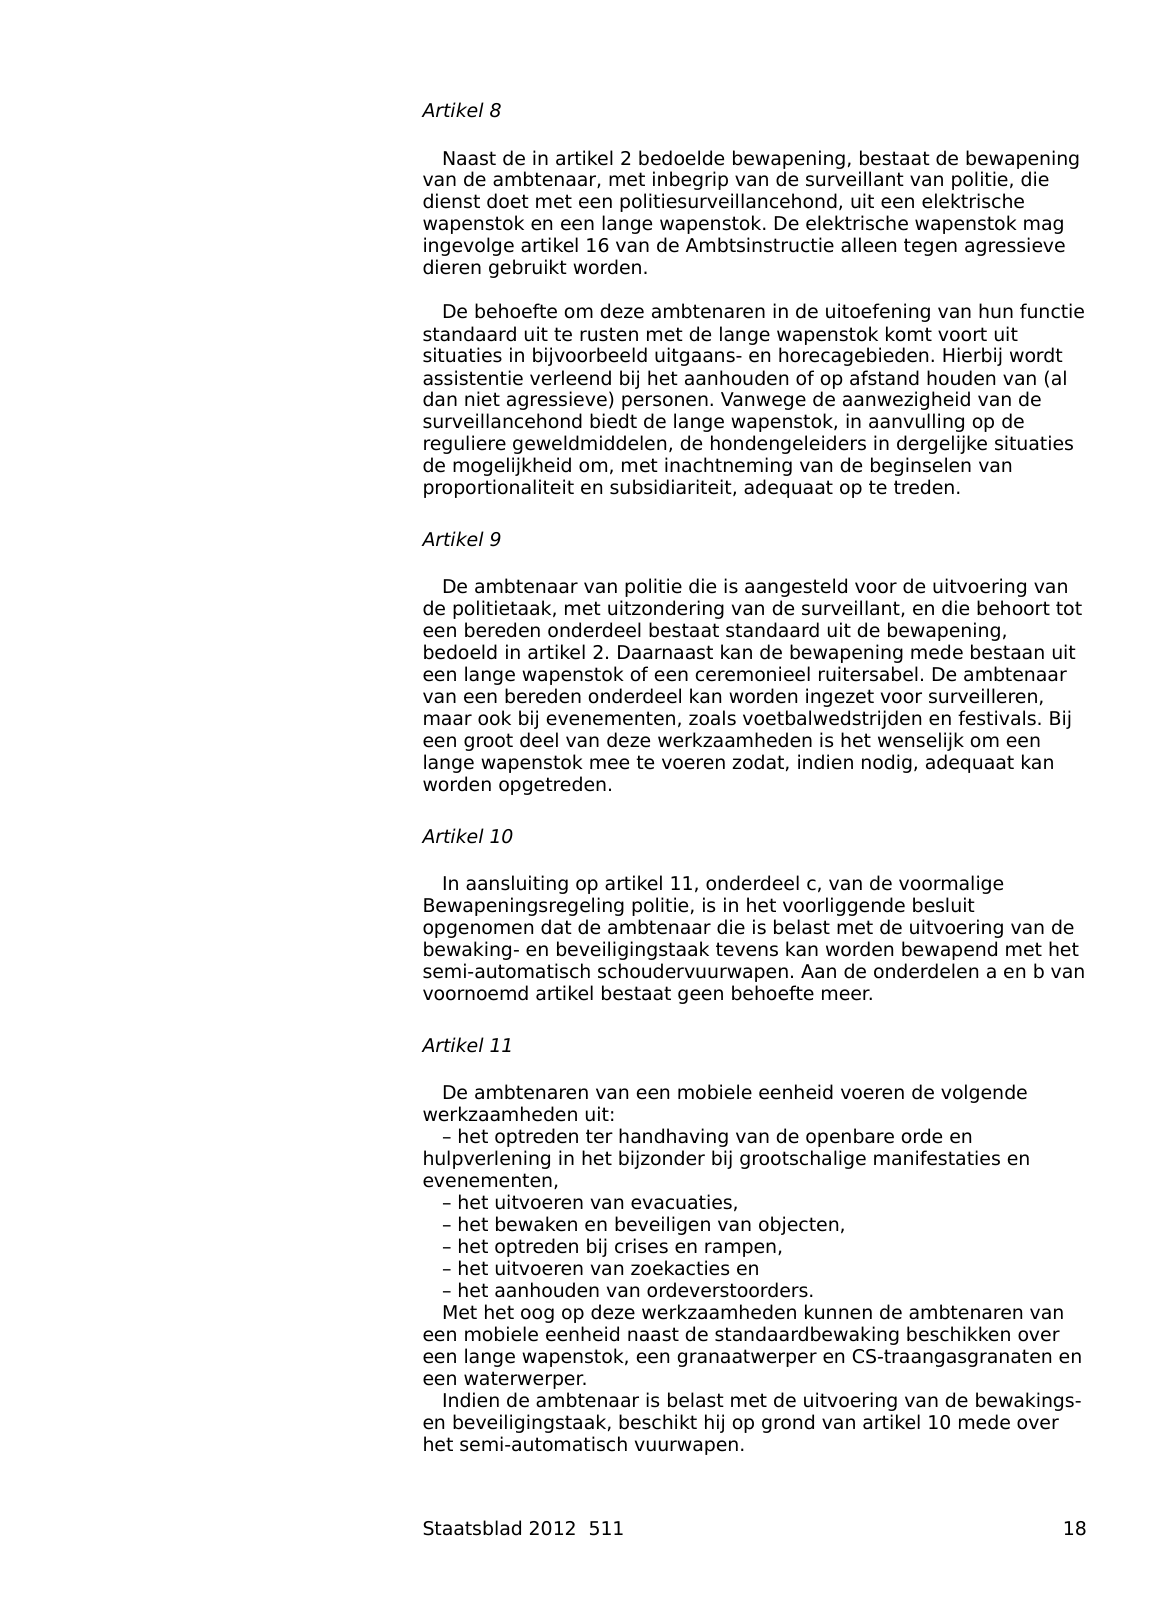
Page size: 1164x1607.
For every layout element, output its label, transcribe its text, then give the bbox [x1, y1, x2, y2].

text De ambtenaar van politie die is aangesteld voor de uitvoering van de politietaak, met uitzondering van de surveillant, en die behoort tot een bereden onderdeel bestaat standaard uit de bewapening, bedoeld in artikel 2. Daarnaast kan de bewapening mede bestaan uit een lange wapenstok of een ceremonieel ruitersabel. De ambtenaar van een bereden onderdeel kan worden ingezet voor surveilleren, maar ook bij evenementen, zoals voetbalwedstrijden en festivals. Bij een groot deel van deze werkzaamheden is het wenselijk om een lange wapenstok mee te voeren zodat, indien nodig, adequaat kan worden opgetreden. [422, 576, 1087, 796]
text Indien de ambtenaar is belast met de uitvoering van de bewakings- en beveiligingstaak, beschikt hij op grond van artikel 10 mede over het semi-automatisch vuurwapen. [422, 1389, 1087, 1456]
text – het bewaken en beveiligen van objecten, [422, 1214, 1087, 1236]
text – het optreden bij crises en rampen, [422, 1236, 1087, 1258]
subtitle Artikel 10 [422, 826, 1087, 848]
text – het uitvoeren van evacuaties, [422, 1192, 1087, 1214]
text De ambtenaren van een mobiele eenheid voeren de volgende werkzaamheden uit: [422, 1082, 1087, 1126]
subtitle Artikel 9 [422, 529, 1087, 551]
subtitle Artikel 11 [422, 1035, 1087, 1057]
text Naast de in artikel 2 bedoelde bewapening, bestaat de bewapening van de ambtenaar, met inbegrip van de surveillant van politie, die dienst doet met een politiesurveillancehond, uit een elektrische wapenstok en een lange wapenstok. De elektrische wapenstok mag ingevolge artikel 16 van de Ambtsinstructie alleen tegen agressieve dieren gebruikt worden. [422, 147, 1087, 279]
text Met het oog op deze werkzaamheden kunnen de ambtenaren van een mobiele eenheid naast de standaardbewaking beschikken over een lange wapenstok, een granaatwerper en CS-traangasgranaten en een waterwerper. [422, 1302, 1087, 1389]
text – het uitvoeren van zoekacties en [422, 1258, 1087, 1280]
subtitle Artikel 8 [422, 100, 1087, 122]
text – het aanhouden van ordeverstoorders. [422, 1280, 1087, 1302]
text – het optreden ter handhaving van de openbare orde en hulpverlening in het bijzonder bij grootschalige manifestaties en evenementen, [422, 1126, 1087, 1192]
text In aansluiting op artikel 11, onderdeel c, van de voormalige Bewapeningsregeling politie, is in het voorliggende besluit opgenomen dat de ambtenaar die is belast met de uitvoering van de bewaking- en beveiligingstaak tevens kan worden bewapend met het semi-automatisch schoudervuurwapen. Aan de onderdelen a en b van voornoemd artikel bestaat geen behoefte meer. [422, 873, 1087, 1005]
text De behoefte om deze ambtenaren in de uitoefening van hun functie standaard uit te rusten met de lange wapenstok komt voort uit situaties in bijvoorbeeld uitgaans- en horecagebieden. Hierbij wordt assistentie verleend bij het aanhouden of op afstand houden van (al dan niet agressieve) personen. Vanwege de aanwezigheid van de surveillancehond biedt de lange wapenstok, in aanvulling op de reguliere geweldmiddelen, de hondengeleiders in dergelijke situaties de mogelijkheid om, met inachtneming van de beginselen van proportionaliteit en subsidiariteit, adequaat op te treden. [422, 301, 1087, 499]
